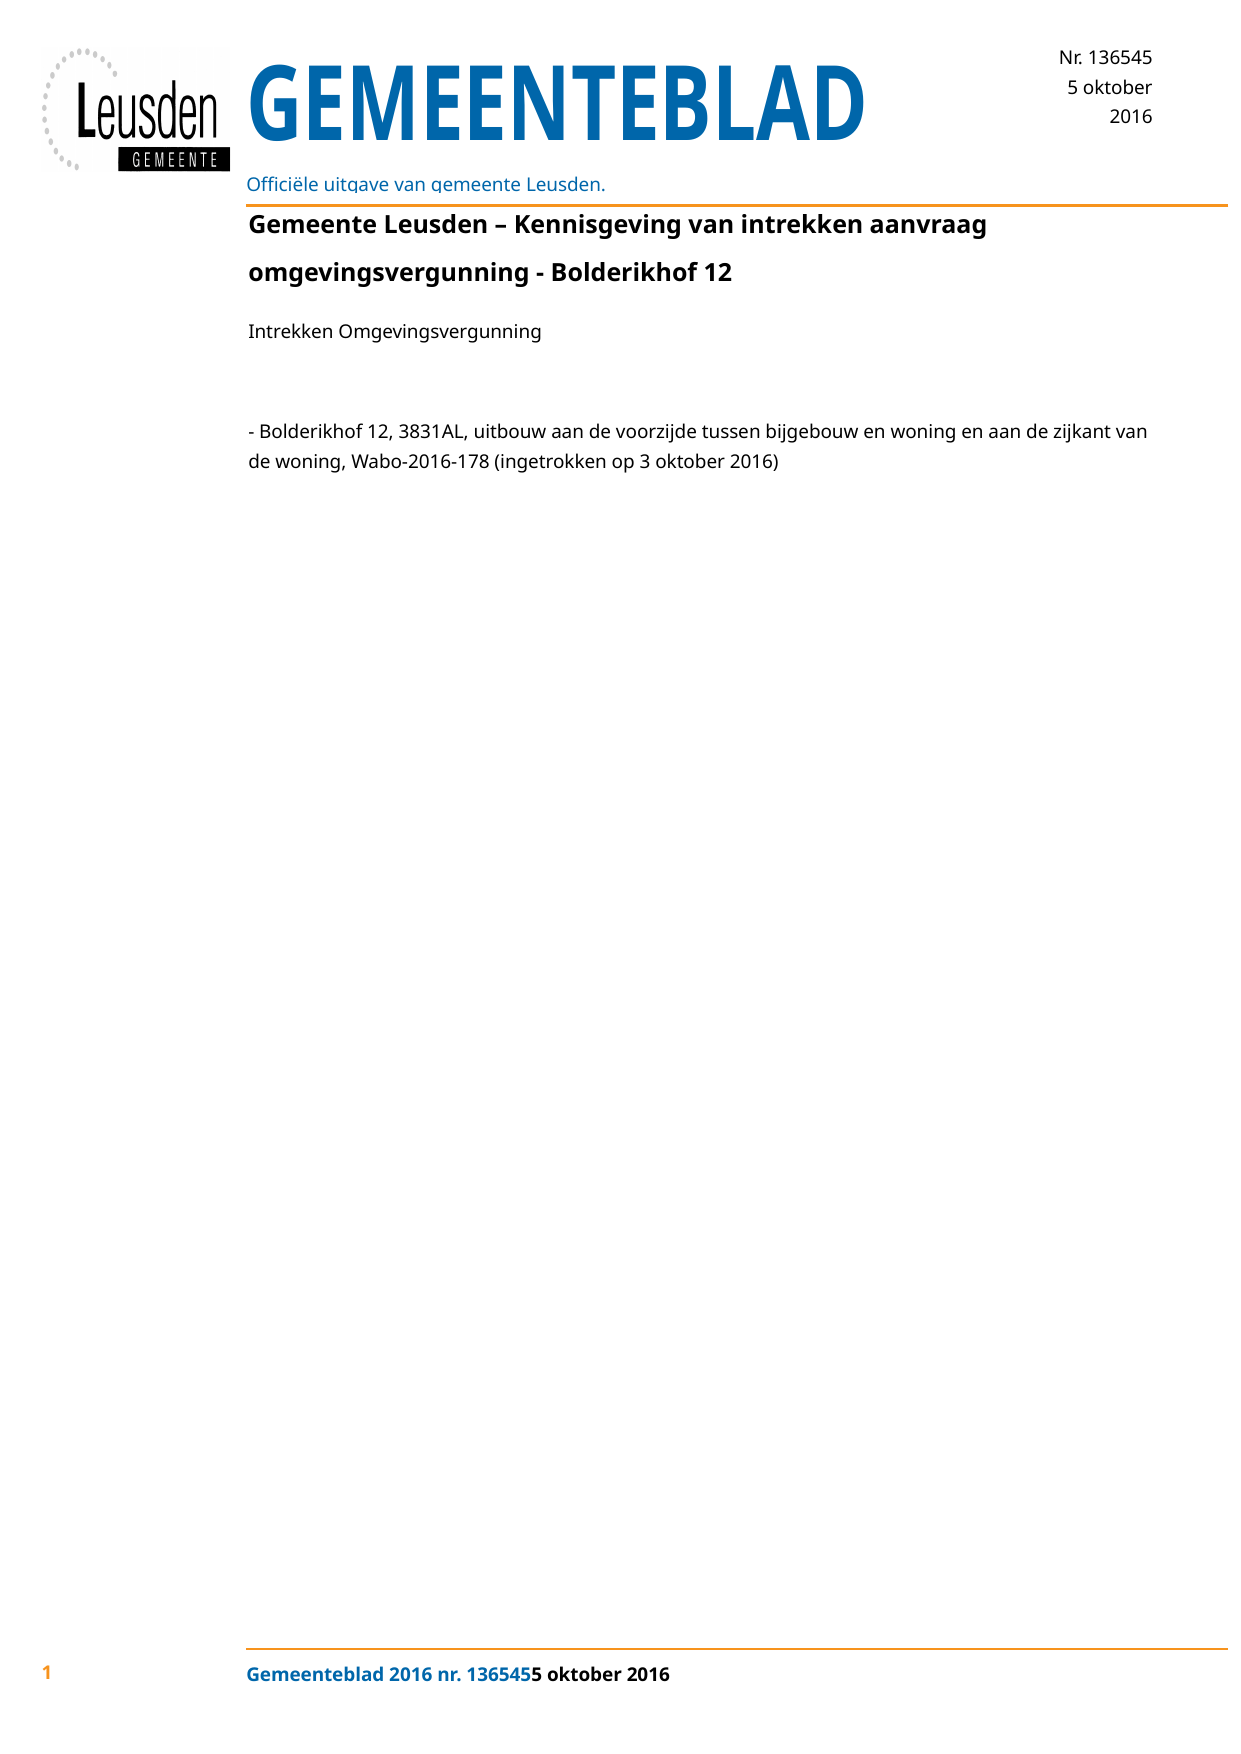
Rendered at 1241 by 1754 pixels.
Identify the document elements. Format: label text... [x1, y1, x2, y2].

text - Bolderikhof 12, 3831AL, uitbouw aan de voorzijde tussen bijgebouw en woning en aan de zijkant van de woning, Wabo-2016-178 (ingetrokken op 3 oktober 2016) [248, 419, 1152, 474]
text Intrekken Omgevingsvergunning [248, 318, 1152, 344]
picture [41, 47, 231, 172]
text Gemeente Leusden – Kennisgeving van intrekken aanvraag omgevingsvergunning - Bolderikhof 12 [248, 207, 1152, 288]
